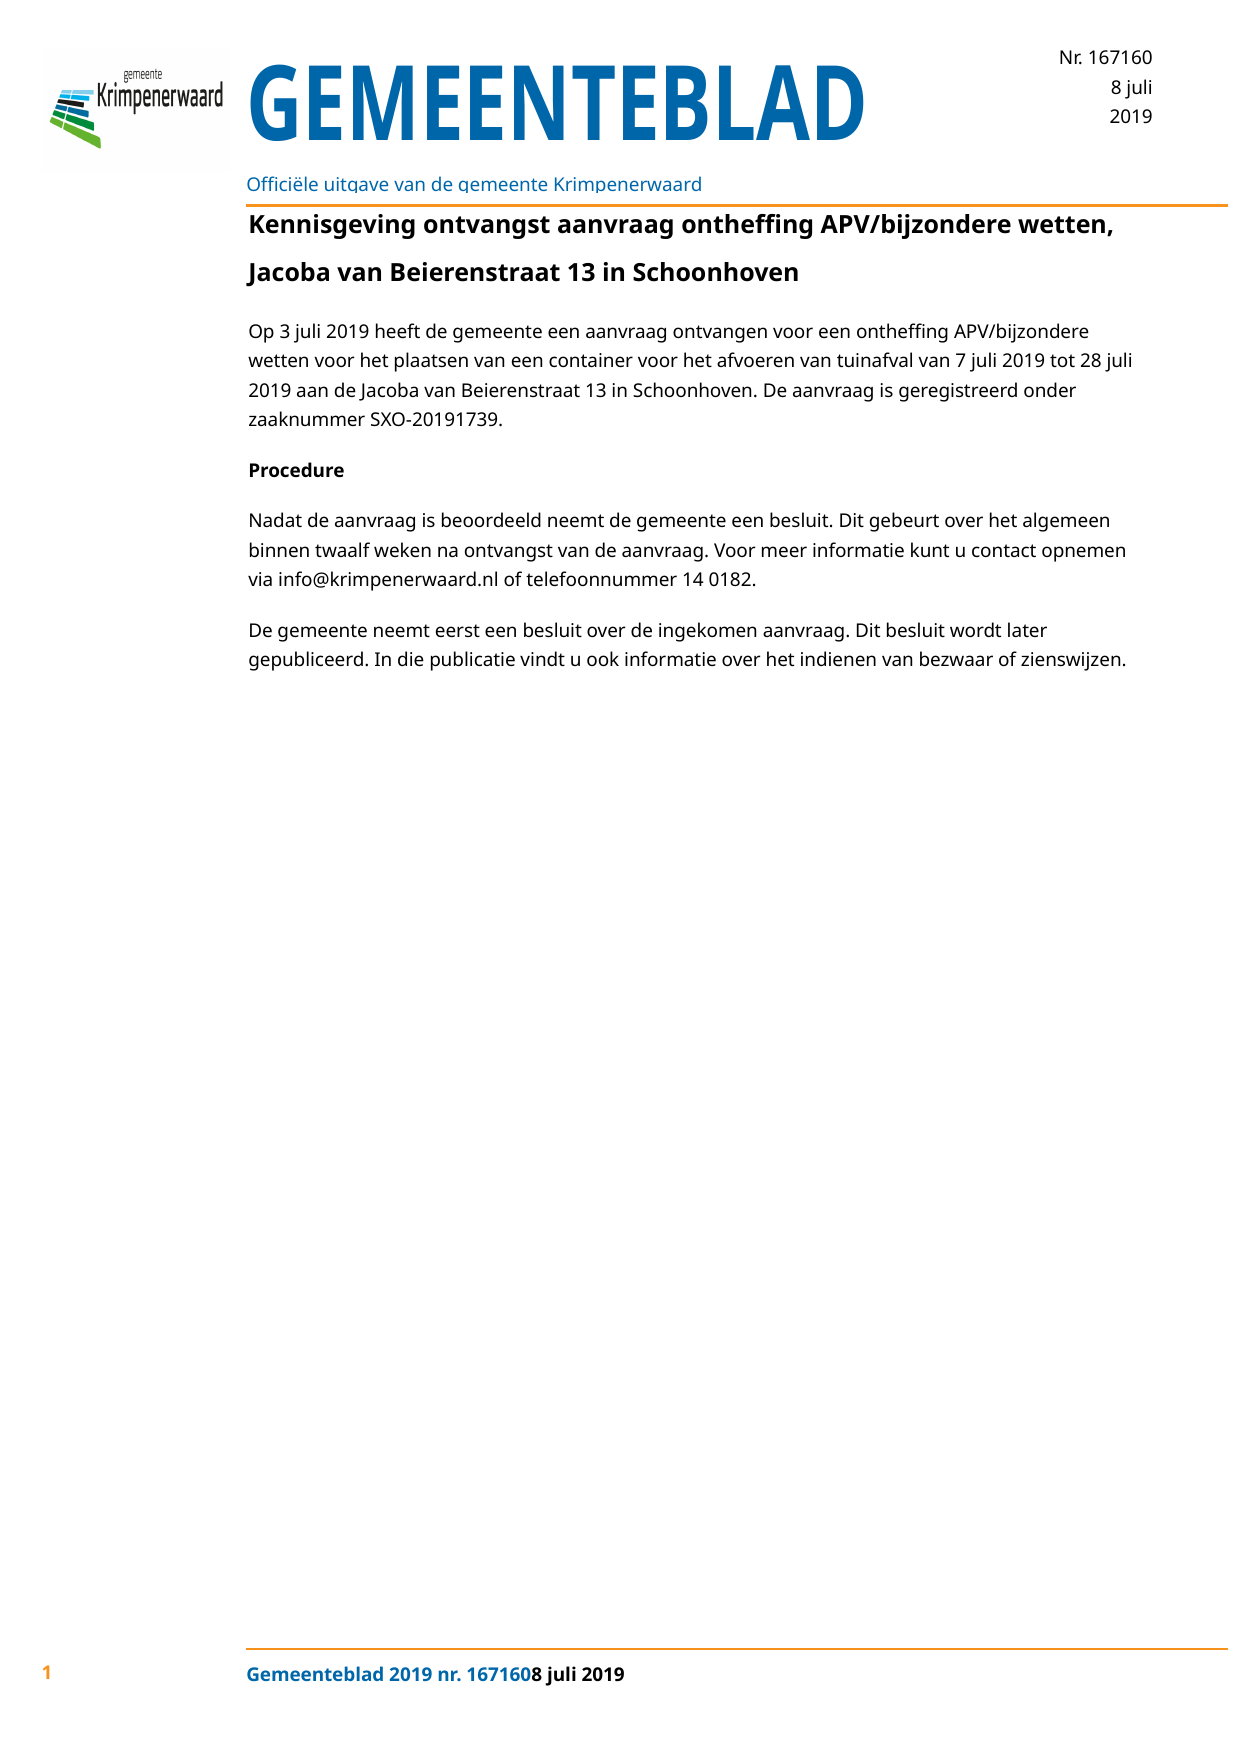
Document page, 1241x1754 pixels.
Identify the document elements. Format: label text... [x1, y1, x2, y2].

text Nadat de aanvraag is beoordeeld neemt de gemeente een besluit. Dit gebeurt over het algemeen binnen twaalf weken na ontvangst van de aanvraag. Voor meer informatie kunt u contact opnemen via info@krimpenerwaard.nl of telefoonnummer 14 0182. [248, 507, 1152, 592]
text Op 3 juli 2019 heeft de gemeente een aanvraag ontvangen voor een ontheffing APV/bijzondere wetten voor het plaatsen van een container voor het afvoeren van tuinafval van 7 juli 2019 tot 28 juli 2019 aan de Jacoba van Beierenstraat 13 in Schoonhoven. De aanvraag is geregistreerd onder zaaknummer SXO-20191739. [248, 318, 1152, 432]
text De gemeente neemt eerst een besluit over de ingekomen aanvraag. Dit besluit wordt later gepubliceerd. In die publicatie vindt u ook informatie over het indienen van bezwaar of zienswijzen. [248, 617, 1152, 672]
picture [41, 47, 231, 172]
text Kennisgeving ontvangst aanvraag ontheffing APV/bijzondere wetten, Jacoba van Beierenstraat 13 in Schoonhoven [248, 207, 1152, 288]
text Procedure [248, 457, 1152, 483]
